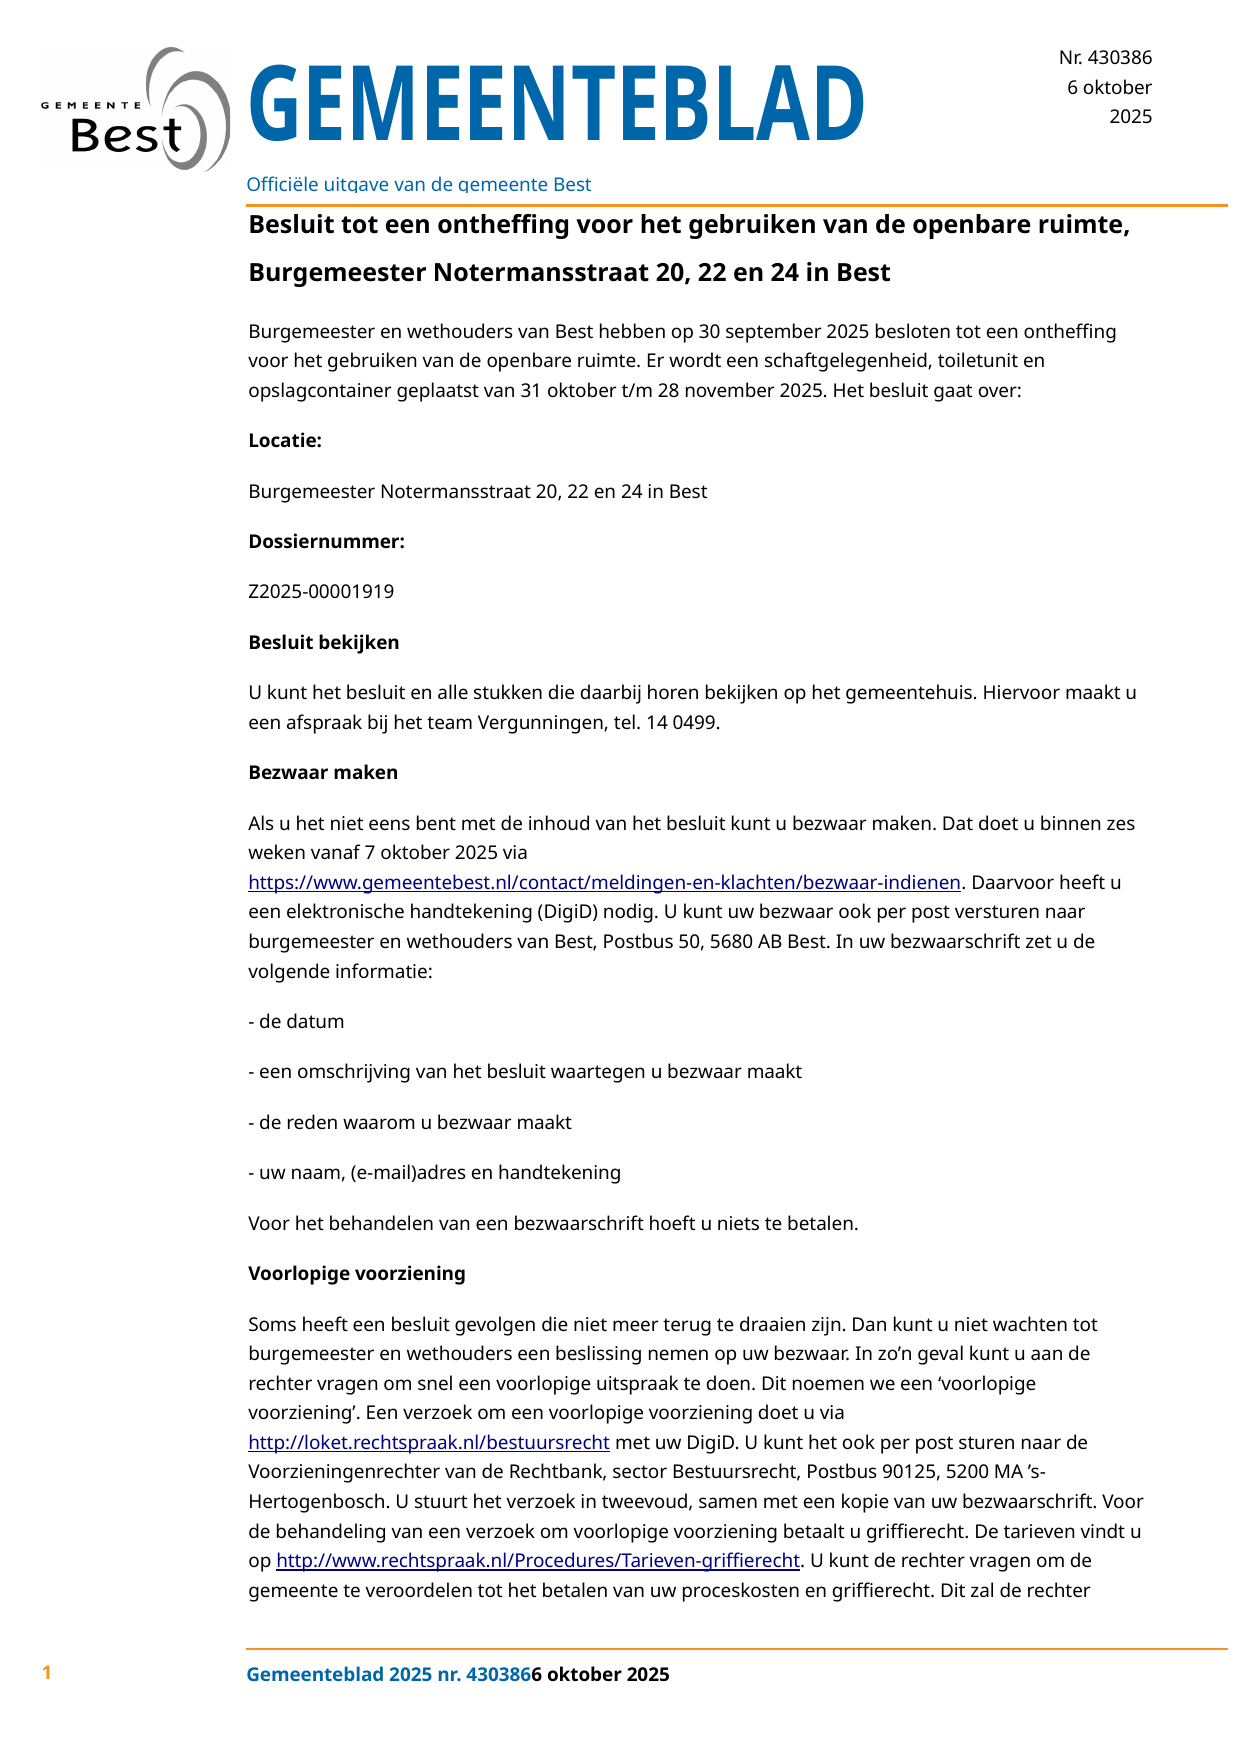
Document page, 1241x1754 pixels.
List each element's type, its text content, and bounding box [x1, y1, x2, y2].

text Als u het niet eens bent met de inhoud van het besluit kunt u bezwaar maken. Dat doet u binnen zes weken vanaf 7 oktober 2025 via https://www.gemeentebest.nl/contact/meldingen-en-klachten/bezwaar-indienen. Daarvoor heeft u een elektronische handtekening (DigiD) nodig. U kunt uw bezwaar ook per post versturen naar burgemeester en wethouders van Best, Postbus 50, 5680 AB Best. In uw bezwaarschrift zet u de volgende informatie: [248, 810, 1152, 984]
text - een omschrijving van het besluit waartegen u bezwaar maakt [248, 1059, 1152, 1084]
text Locatie: [248, 427, 1152, 453]
text Voorlopige voorziening [248, 1260, 1152, 1286]
text Bezwaar maken [248, 759, 1152, 785]
text Burgemeester Notermansstraat 20, 22 en 24 in Best [248, 478, 1152, 504]
text Dossiernummer: [248, 528, 1152, 554]
text Besluit tot een ontheffing voor het gebruiken van de openbare ruimte, Burgemeester Notermansstraat 20, 22 en 24 in Best [248, 207, 1152, 288]
text Soms heeft een besluit gevolgen die niet meer terug te draaien zijn. Dan kunt u niet wachten tot burgemeester en wethouders een beslissing nemen op uw bezwaar. In zo’n geval kunt u aan de rechter vragen om snel een voorlopige uitspraak te doen. Dit noemen we een ‘voorlopige voorziening’. Een verzoek om een voorlopige voorziening doet u via http://loket.rechtspraak.nl/bestuursrecht met uw DigiD. U kunt het ook per post sturen naar de Voorzieningenrechter van de Rechtbank, sector Bestuursrecht, Postbus 90125, 5200 MA ’s-Hertogenbosch. U stuurt het verzoek in tweevoud, samen met een kopie van uw bezwaarschrift. Voor de behandeling van een verzoek om voorlopige voorziening betaalt u griffierecht. De tarieven vindt u op http://www.rechtspraak.nl/Procedures/Tarieven-griffierecht. U kunt de rechter vragen om de gemeente te veroordelen tot het betalen van uw proceskosten en griffierecht. Dit zal de rechter [248, 1311, 1152, 1603]
text - uw naam, (e-mail)adres en handtekening [248, 1159, 1152, 1185]
text Voor het behandelen van een bezwaarschrift hoeft u niets te betalen. [248, 1210, 1152, 1236]
text U kunt het besluit en alle stukken die daarbij horen bekijken op het gemeentehuis. Hiervoor maakt u een afspraak bij het team Vergunningen, tel. 14 0499. [248, 679, 1152, 735]
text - de datum [248, 1008, 1152, 1034]
text Besluit bekijken [248, 629, 1152, 655]
text Burgemeester en wethouders van Best hebben op 30 september 2025 besloten tot een ontheffing voor het gebruiken van de openbare ruimte. Er wordt een schaftgelegenheid, toiletunit en opslagcontainer geplaatst van 31 oktober t/m 28 november 2025. Het besluit gaat over: [248, 318, 1152, 403]
text - de reden waarom u bezwaar maakt [248, 1109, 1152, 1135]
picture [41, 47, 231, 172]
text Z2025-00001919 [248, 579, 1152, 604]
